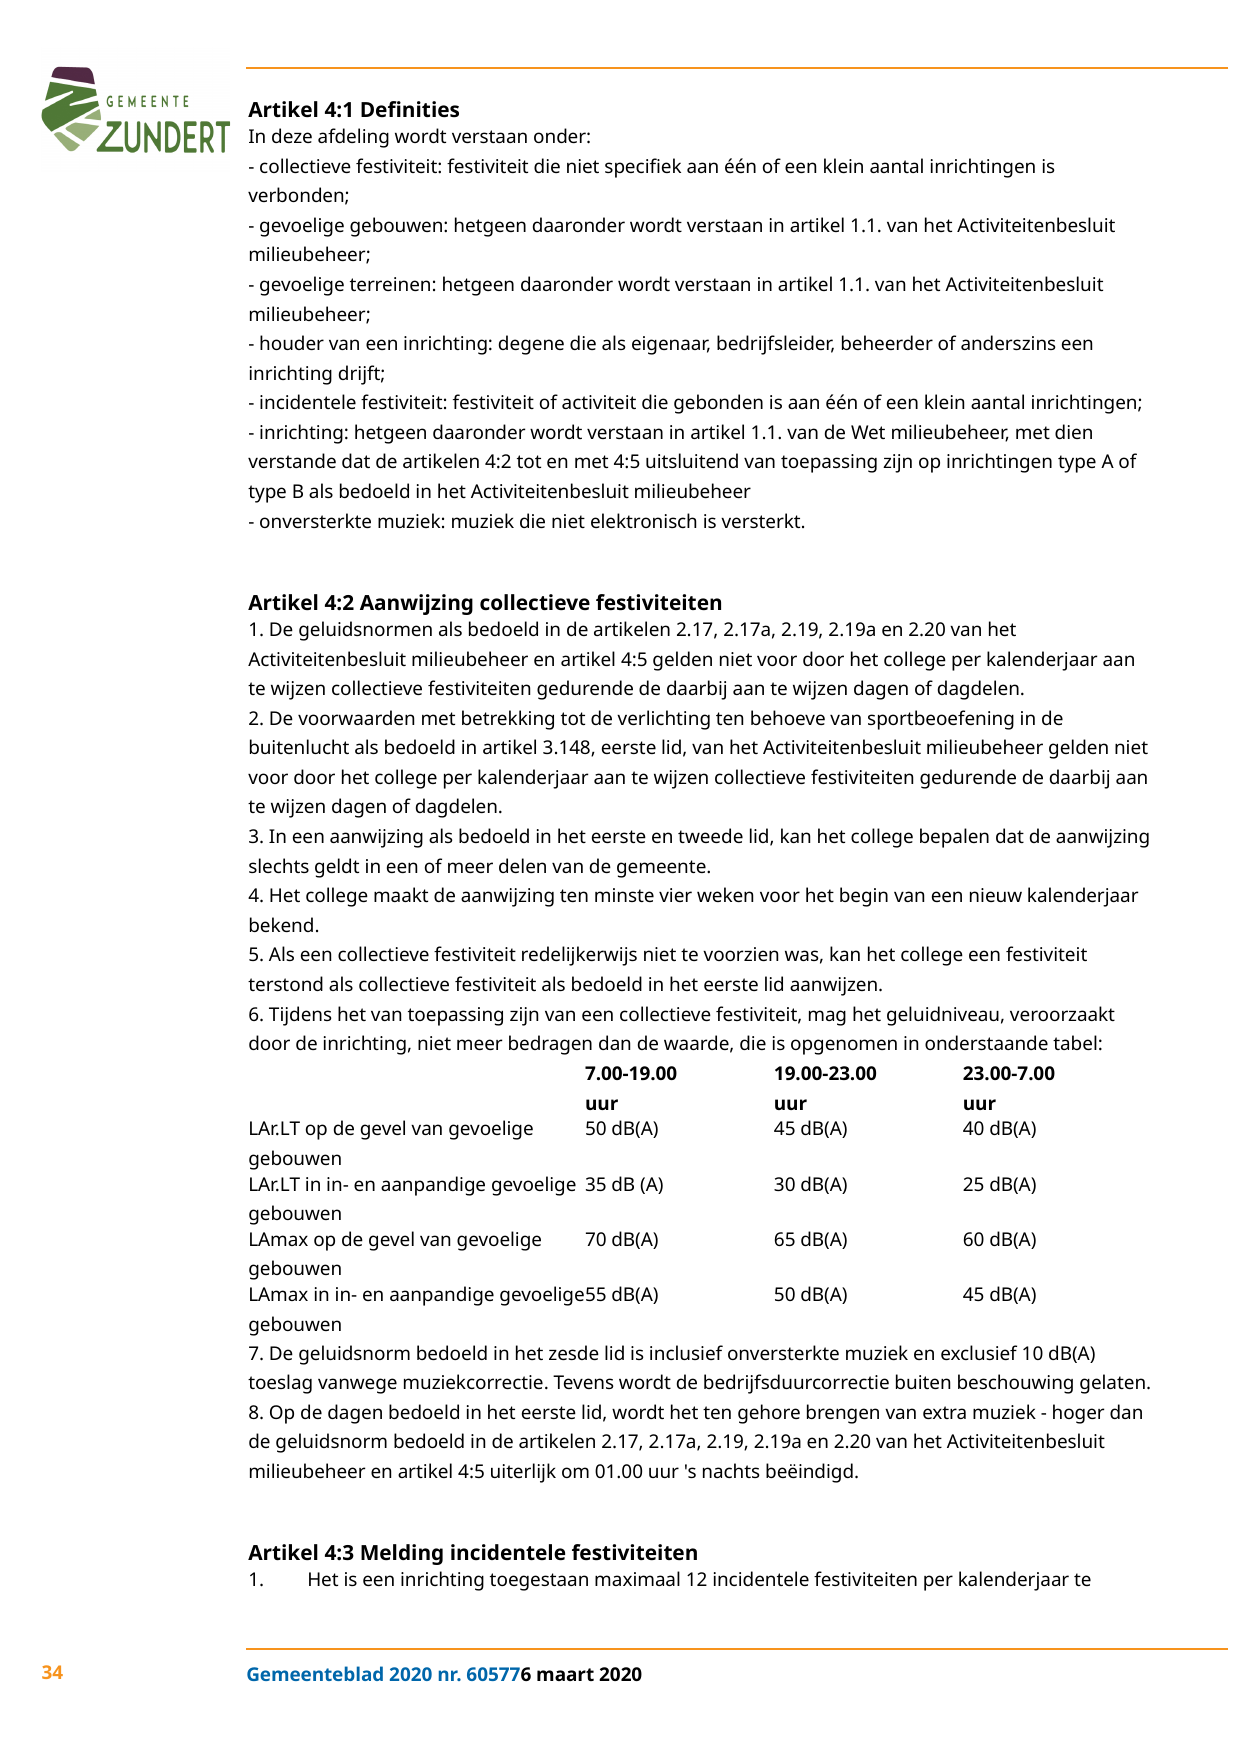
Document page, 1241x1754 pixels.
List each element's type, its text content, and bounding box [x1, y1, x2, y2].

table_cell 30 dB(A) [774, 1171, 963, 1226]
table_cell 40 dB(A) [963, 1115, 1152, 1171]
table_header 23.00-7.00 uur [963, 1060, 1152, 1115]
table_cell 60 dB(A) [963, 1226, 1152, 1281]
table_cell 25 dB(A) [963, 1171, 1152, 1226]
text 7. De geluidsnorm bedoeld in het zesde lid is inclusief onversterkte muziek en exclusief 10 dB(A) toeslag vanwege muziekcorrectie. Tevens wordt de bedrijfsduurcorrectie buiten beschouwing gelaten. [248, 1340, 1152, 1395]
table_cell 55 dB(A) [585, 1281, 774, 1337]
table_cell LAr.LT op de gevel van gevoelige gebouwen [248, 1115, 585, 1171]
table_cell LAmax in in- en aanpandige gevoelige gebouwen [248, 1281, 585, 1337]
table_cell 65 dB(A) [774, 1226, 963, 1281]
table_header [248, 1060, 585, 1115]
text - incidentele festiviteit: festiviteit of activiteit die gebonden is aan één of een klein aantal inrichtingen; [248, 389, 1152, 415]
table_header 19.00-23.00 uur [774, 1060, 963, 1115]
table_header 7.00-19.00 uur [585, 1060, 774, 1115]
table_cell 35 dB (A) [585, 1171, 774, 1226]
text - collectieve festiviteit: festiviteit die niet specifiek aan één of een klein aantal inrichtingen is verbonden; [248, 153, 1152, 208]
text - houder van een inrichting: degene die als eigenaar, bedrijfsleider, beheerder of anderszins een inrichting drijft; [248, 330, 1152, 386]
text 8. Op de dagen bedoeld in het eerste lid, wordt het ten gehore brengen van extra muziek - hoger dan de geluidsnorm bedoeld in de artikelen 2.17, 2.17a, 2.19, 2.19a en 2.20 van het Activiteitenbesluit milieubeheer en artikel 4:5 uiterlijk om 01.00 uur 's nachts beëindigd. [248, 1399, 1152, 1484]
text 3. In een aanwijzing als bedoeld in het eerste en tweede lid, kan het college bepalen dat de aanwijzing slechts geldt in een of meer delen van de gemeente. [248, 823, 1152, 879]
list Het is een inrichting toegestaan maximaal 12 incidentele festiviteiten per kalenderjaar te [248, 1567, 1152, 1592]
text - onversterkte muziek: muziek die niet elektronisch is versterkt. [248, 508, 1152, 533]
table_cell 45 dB(A) [774, 1115, 963, 1171]
text 2. De voorwaarden met betrekking tot de verlichting ten behoeve van sportbeoefening in de buitenlucht als bedoeld in artikel 3.148, eerste lid, van het Activiteitenbesluit milieubeheer gelden niet voor door het college per kalenderjaar aan te wijzen collectieve festiviteiten gedurende de daarbij aan te wijzen dagen of dagdelen. [248, 705, 1152, 819]
text 4. Het college maakt de aanwijzing ten minste vier weken voor het begin van een nieuw kalenderjaar bekend. [248, 882, 1152, 938]
text - gevoelige terreinen: hetgeen daaronder wordt verstaan in artikel 1.1. van het Activiteitenbesluit milieubeheer; [248, 271, 1152, 326]
table_cell LAmax op de gevel van gevoelige gebouwen [248, 1226, 585, 1281]
text Artikel 4:3 Melding incidentele festiviteiten [248, 1538, 1152, 1567]
text - gevoelige gebouwen: hetgeen daaronder wordt verstaan in artikel 1.1. van het Activiteitenbesluit milieubeheer; [248, 212, 1152, 267]
table_cell 70 dB(A) [585, 1226, 774, 1281]
table_cell 45 dB(A) [963, 1281, 1152, 1337]
text - inrichting: hetgeen daaronder wordt verstaan in artikel 1.1. van de Wet milieubeheer, met dien verstande dat de artikelen 4:2 tot en met 4:5 uitsluitend van toepassing zijn op inrichtingen type A of type B als bedoeld in het Activiteitenbesluit milieubeheer [248, 419, 1152, 504]
text In deze afdeling wordt verstaan onder: [248, 123, 1152, 149]
picture [41, 47, 231, 172]
text 1. De geluidsnormen als bedoeld in de artikelen 2.17, 2.17a, 2.19, 2.19a en 2.20 van het Activiteitenbesluit milieubeheer en artikel 4:5 gelden niet voor door het college per kalenderjaar aan te wijzen collectieve festiviteiten gedurende de daarbij aan te wijzen dagen of dagdelen. [248, 616, 1152, 701]
table_cell 50 dB(A) [585, 1115, 774, 1171]
text Artikel 4:1 Definities [248, 95, 1152, 123]
table_cell 50 dB(A) [774, 1281, 963, 1337]
text Artikel 4:2 Aanwijzing collectieve festiviteiten [248, 588, 1152, 616]
table_cell LAr.LT in in- en aanpandige gevoelige gebouwen [248, 1171, 585, 1226]
text 6. Tijdens het van toepassing zijn van een collectieve festiviteit, mag het geluidniveau, veroorzaakt door de inrichting, niet meer bedragen dan de waarde, die is opgenomen in onderstaande tabel: [248, 1001, 1152, 1056]
text 5. Als een collectieve festiviteit redelijkerwijs niet te voorzien was, kan het college een festiviteit terstond als collectieve festiviteit als bedoeld in het eerste lid aanwijzen. [248, 942, 1152, 997]
